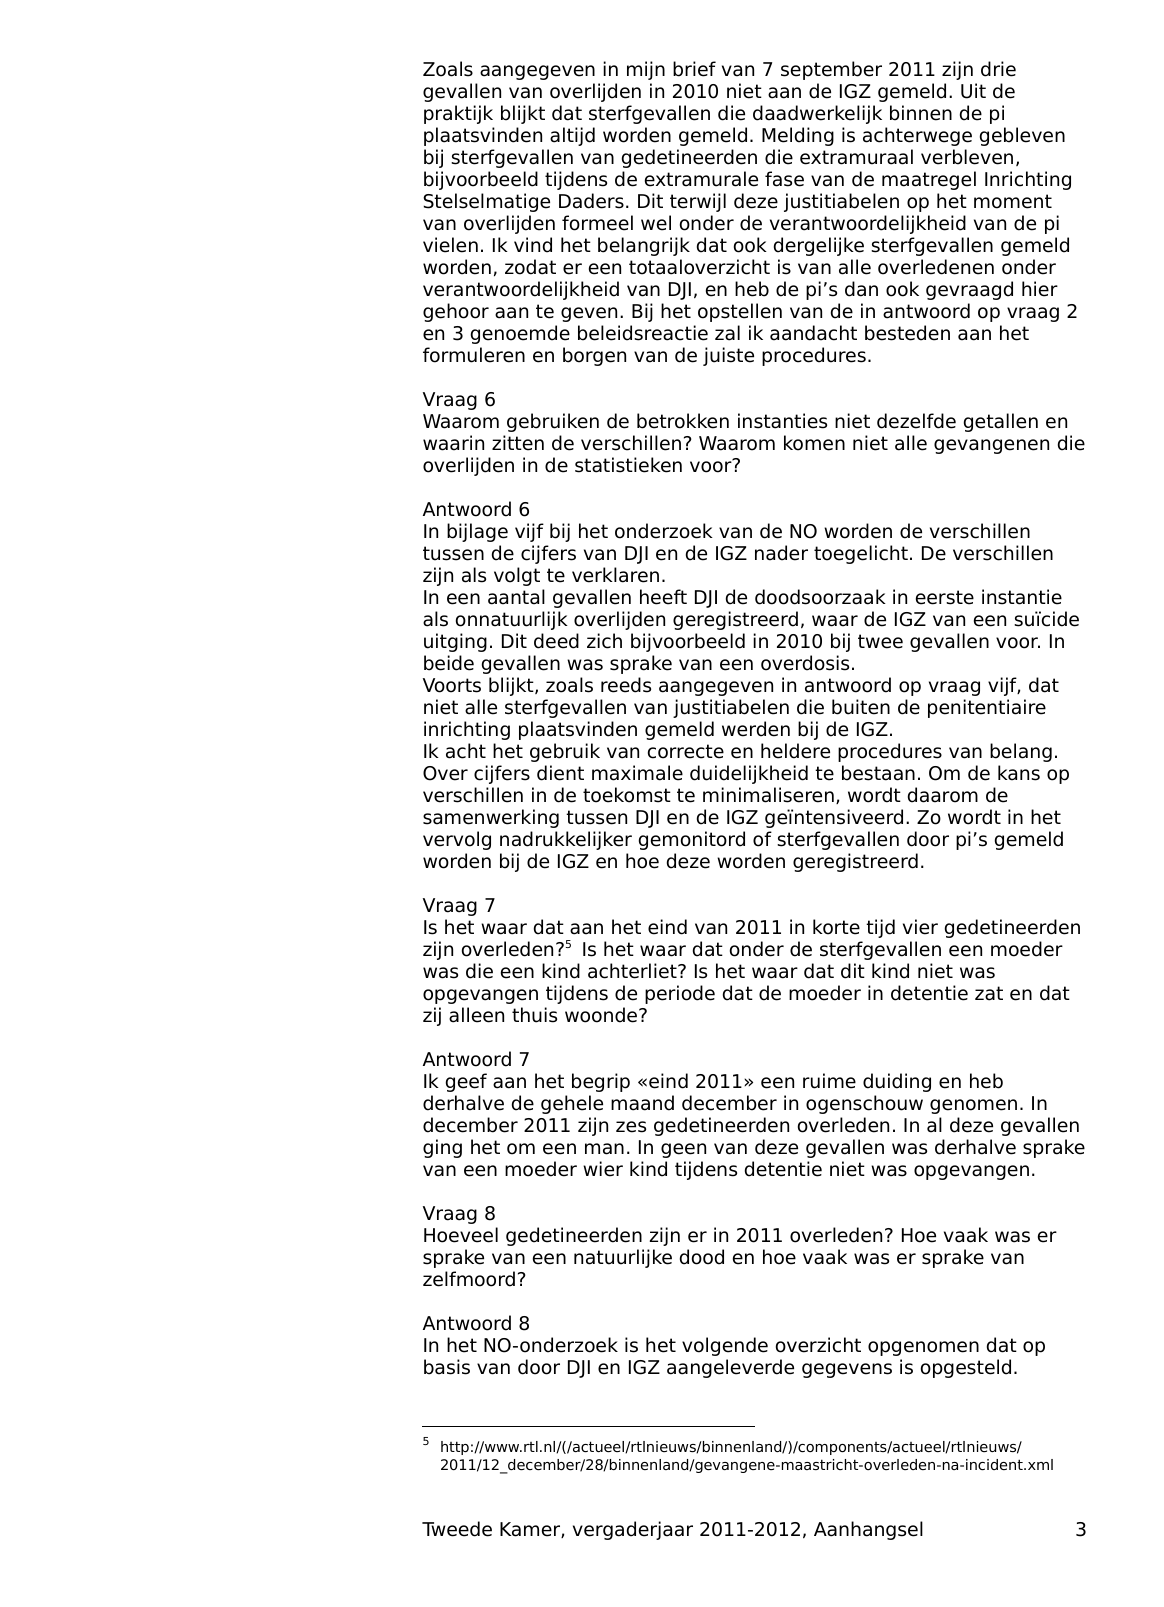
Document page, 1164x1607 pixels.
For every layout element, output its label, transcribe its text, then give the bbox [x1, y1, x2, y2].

text In een aantal gevallen heeft DJI de doodsoorzaak in eerste instantie als onnatuurlijk overlijden geregistreerd, waar de IGZ van een suïcide uitging. Dit deed zich bijvoorbeeld in 2010 bij twee gevallen voor. In beide gevallen was sprake van een overdosis. [422, 587, 1087, 675]
text In het NO-onderzoek is het volgende overzicht opgenomen dat op basis van door DJI en IGZ aangeleverde gegevens is opgesteld. [422, 1335, 1087, 1379]
text In bijlage vijf bij het onderzoek van de NO worden de verschillen tussen de cijfers van DJI en de IGZ nader toegelicht. De verschillen zijn als volgt te verklaren. [422, 521, 1087, 587]
text Antwoord 6 [422, 499, 1087, 521]
text Voorts blijkt, zoals reeds aangegeven in antwoord op vraag vijf, dat niet alle sterfgevallen van justitiabelen die buiten de penitentiaire inrichting plaatsvinden gemeld werden bij de IGZ. [422, 675, 1087, 741]
text http://www.rtl.nl/(/actueel/rtlnieuws/binnenland/)/components/actueel/rtlnieuws/2011/12_december/28/binnenland/gevangene-maastricht-overleden-na-incident.xml [422, 1435, 1087, 1474]
text Vraag 7 [422, 895, 1087, 917]
text Waarom gebruiken de betrokken instanties niet dezelfde getallen en waarin zitten de verschillen? Waarom komen niet alle gevangenen die overlijden in de statistieken voor? [422, 411, 1087, 477]
text Hoeveel gedetineerden zijn er in 2011 overleden? Hoe vaak was er sprake van een natuurlijke dood en hoe vaak was er sprake van zelfmoord? [422, 1225, 1087, 1291]
text Zoals aangegeven in mijn brief van 7 september 2011 zijn drie gevallen van overlijden in 2010 niet aan de IGZ gemeld. Uit de praktijk blijkt dat sterfgevallen die daadwerkelijk binnen de pi plaatsvinden altijd worden gemeld. Melding is achterwege gebleven bij sterfgevallen van gedetineerden die extramuraal verbleven, bijvoorbeeld tijdens de extramurale fase van de maatregel Inrichting Stelselmatige Daders. Dit terwijl deze justitiabelen op het moment van overlijden formeel wel onder de verantwoordelijkheid van de pi vielen. Ik vind het belangrijk dat ook dergelijke sterfgevallen gemeld worden, zodat er een totaaloverzicht is van alle overledenen onder verantwoordelijkheid van DJI, en heb de pi’s dan ook gevraagd hier gehoor aan te geven. Bij het opstellen van de in antwoord op vraag 2 en 3 genoemde beleidsreactie zal ik aandacht besteden aan het formuleren en borgen van de juiste procedures. [422, 59, 1087, 367]
text Vraag 6 [422, 389, 1087, 411]
text Is het waar dat aan het eind van 2011 in korte tijd vier gedetineerden zijn overleden? Is het waar dat onder de sterfgevallen een moeder was die een kind achterliet? Is het waar dat dit kind niet was opgevangen tijdens de periode dat de moeder in detentie zat en dat zij alleen thuis woonde? [422, 917, 1087, 1027]
text Ik acht het gebruik van correcte en heldere procedures van belang. Over cijfers dient maximale duidelijkheid te bestaan. Om de kans op verschillen in de toekomst te minimaliseren, wordt daarom de samenwerking tussen DJI en de IGZ geïntensiveerd. Zo wordt in het vervolg nadrukkelijker gemonitord of sterfgevallen door pi’s gemeld worden bij de IGZ en hoe deze worden geregistreerd. [422, 741, 1087, 873]
text Antwoord 8 [422, 1313, 1087, 1335]
text Antwoord 7 [422, 1049, 1087, 1071]
text Ik geef aan het begrip «eind 2011» een ruime duiding en heb derhalve de gehele maand december in ogenschouw genomen. In december 2011 zijn zes gedetineerden overleden. In al deze gevallen ging het om een man. In geen van deze gevallen was derhalve sprake van een moeder wier kind tijdens detentie niet was opgevangen. [422, 1071, 1087, 1181]
text Vraag 8 [422, 1203, 1087, 1225]
